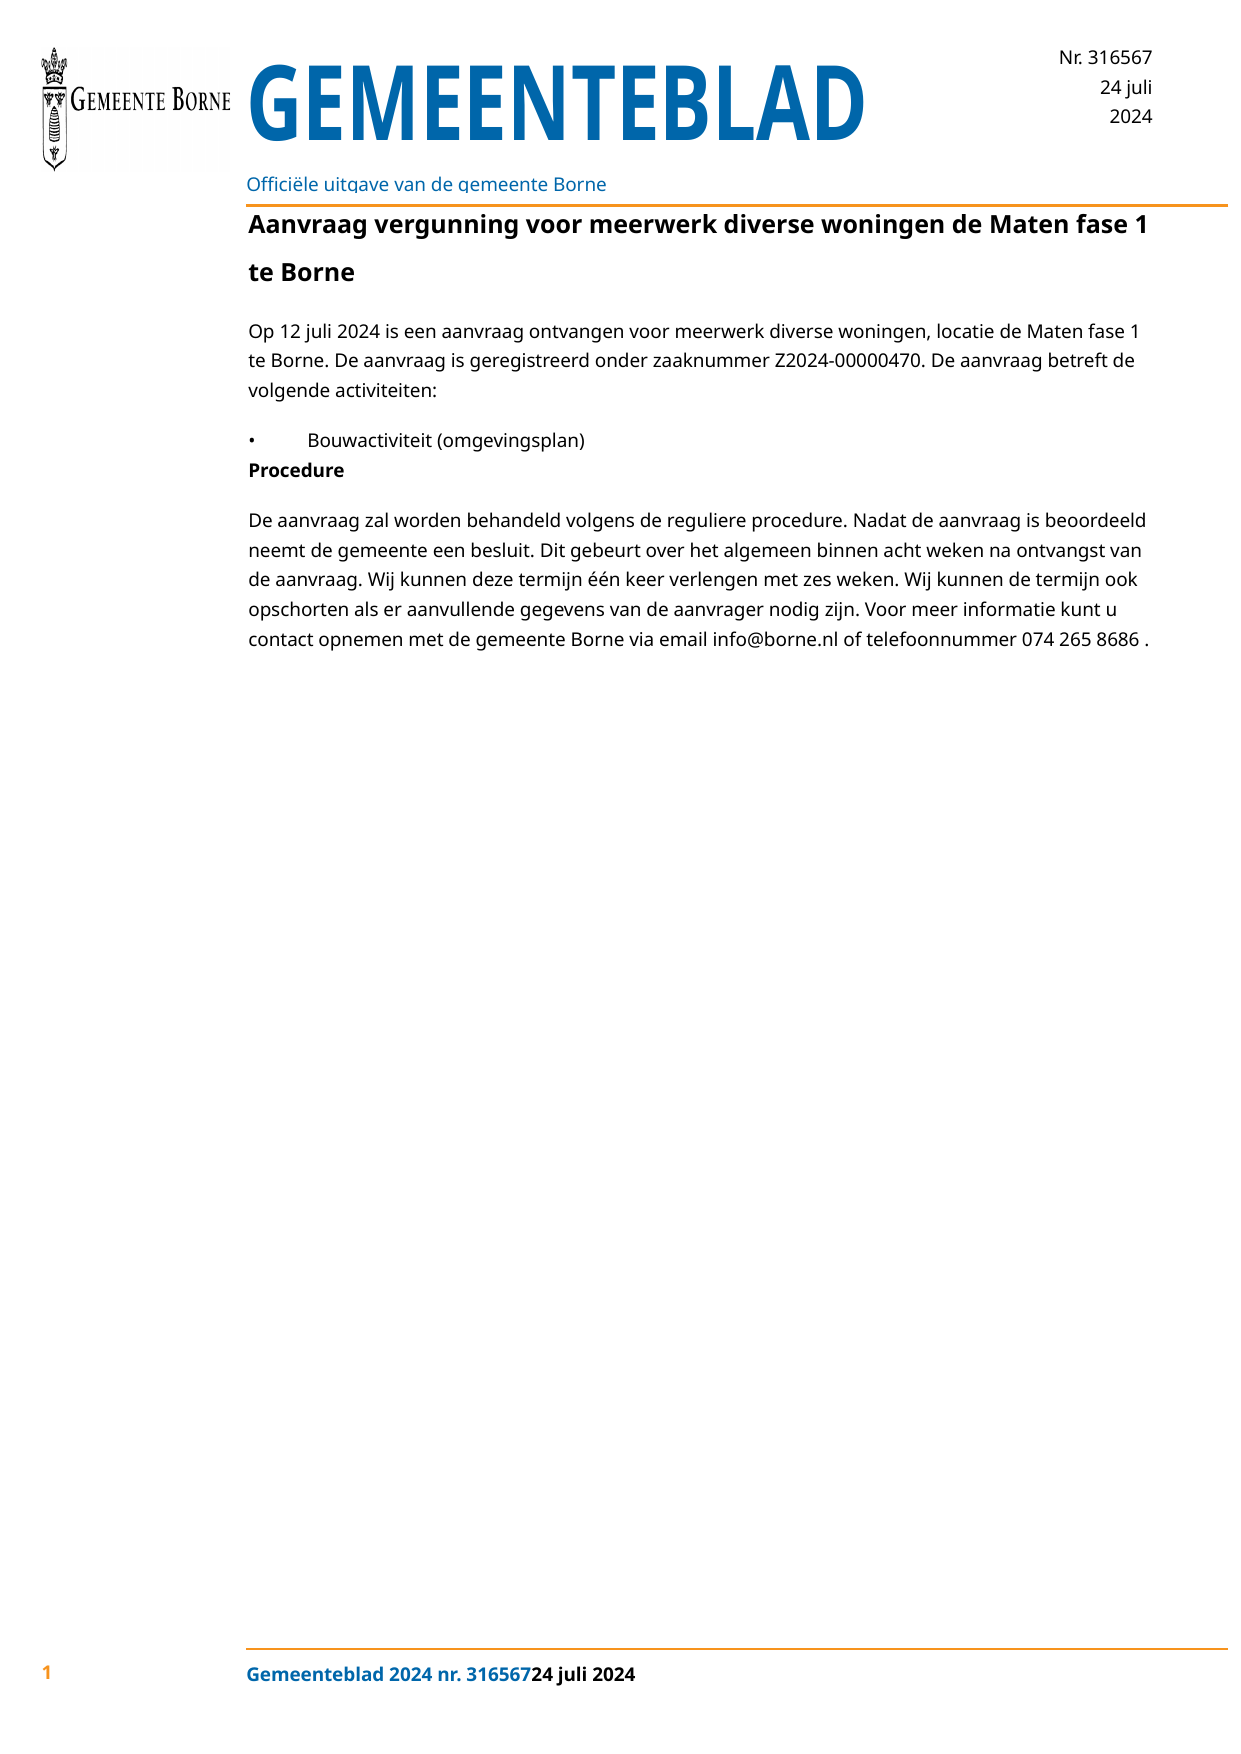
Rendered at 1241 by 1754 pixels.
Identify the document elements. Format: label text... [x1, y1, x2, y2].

list Bouwactiviteit (omgevingsplan) [248, 427, 1152, 453]
text Op 12 juli 2024 is een aanvraag ontvangen voor meerwerk diverse woningen, locatie de Maten fase 1 te Borne. De aanvraag is geregistreerd onder zaaknummer Z2024-00000470. De aanvraag betreft de volgende activiteiten: [248, 318, 1152, 403]
text Aanvraag vergunning voor meerwerk diverse woningen de Maten fase 1 te Borne [248, 207, 1152, 288]
text De aanvraag zal worden behandeld volgens de reguliere procedure. Nadat de aanvraag is beoordeeld neemt de gemeente een besluit. Dit gebeurt over het algemeen binnen acht weken na ontvangst van de aanvraag. Wij kunnen deze termijn één keer verlengen met zes weken. Wij kunnen de termijn ook opschorten als er aanvullende gegevens van de aanvrager nodig zijn. Voor meer informatie kunt u contact opnemen met de gemeente Borne via email info@borne.nl of telefoonnummer 074 265 8686 . [248, 507, 1152, 652]
text Procedure [248, 457, 1152, 483]
picture [41, 47, 231, 172]
